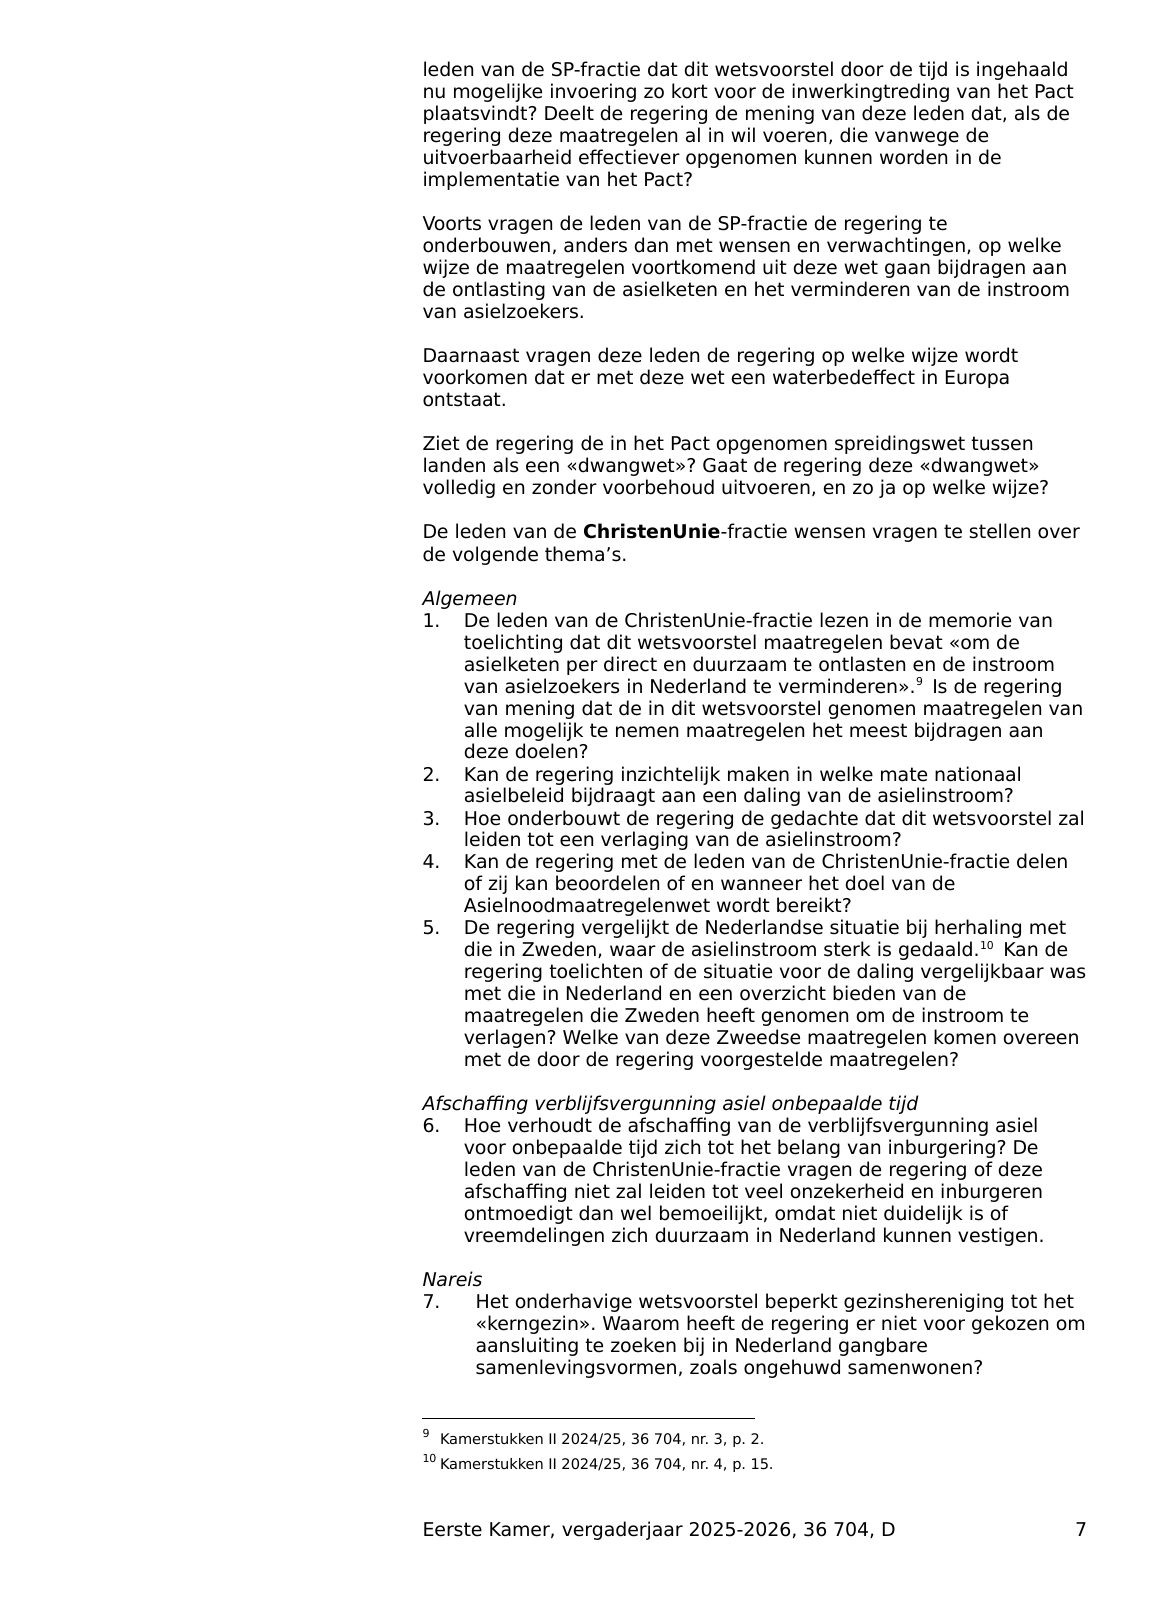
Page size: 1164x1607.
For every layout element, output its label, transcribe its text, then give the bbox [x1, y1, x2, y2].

text 6. Hoe verhoudt de afschaffing van de verblijfsvergunning asiel voor onbepaalde tijd zich tot het belang van inburgering? De leden van de ChristenUnie-fractie vragen de regering of deze afschaffing niet zal leiden tot veel onzekerheid en inburgeren ontmoedigt dan wel bemoeilijkt, omdat niet duidelijk is of vreemdelingen zich duurzaam in Nederland kunnen vestigen. [422, 1115, 1087, 1247]
subtitle Algemeen [422, 588, 1087, 609]
text leden van de SP-fractie dat dit wetsvoorstel door de tijd is ingehaald nu mogelijke invoering zo kort voor de inwerkingtreding van het Pact plaatsvindt? Deelt de regering de mening van deze leden dat, als de regering deze maatregelen al in wil voeren, die vanwege de uitvoerbaarheid effectiever opgenomen kunnen worden in de implementatie van het Pact? [422, 59, 1087, 191]
text Voorts vragen de leden van de SP-fractie de regering te onderbouwen, anders dan met wensen en verwachtingen, op welke wijze de maatregelen voortkomend uit deze wet gaan bijdragen aan de ontlasting van de asielketen en het verminderen van de instroom van asielzoekers. [422, 213, 1087, 323]
text Kamerstukken II 2024/25, 36 704, nr. 3, p. 2. [422, 1427, 1087, 1449]
text 4. Kan de regering met de leden van de ChristenUnie-fractie delen of zij kan beoordelen of en wanneer het doel van de Asielnoodmaatregelenwet wordt bereikt? [422, 851, 1087, 917]
text 3. Hoe onderbouwt de regering de gedachte dat dit wetsvoorstel zal leiden tot een verlaging van de asielinstroom? [422, 807, 1087, 851]
text 7. Het onderhavige wetsvoorstel beperkt gezinshereniging tot het «kerngezin». Waarom heeft de regering er niet voor gekozen om aansluiting te zoeken bij in Nederland gangbare samenlevingsvormen, zoals ongehuwd samenwonen? [422, 1291, 1087, 1379]
text Ziet de regering de in het Pact opgenomen spreidingswet tussen landen als een «dwangwet»? Gaat de regering deze «dwangwet» volledig en zonder voorbehoud uitvoeren, en zo ja op welke wijze? [422, 433, 1087, 499]
subtitle Afschaffing verblijfsvergunning asiel onbepaalde tijd [422, 1093, 1087, 1115]
text 2. Kan de regering inzichtelijk maken in welke mate nationaal asielbeleid bijdraagt aan een daling van de asielinstroom? [422, 763, 1087, 807]
text 1. De leden van de ChristenUnie-fractie lezen in de memorie van toelichting dat dit wetsvoorstel maatregelen bevat «om de asielketen per direct en duurzaam te ontlasten en de instroom van asielzoekers in Nederland te verminderen». Is de regering van mening dat de in dit wetsvoorstel genomen maatregelen van alle mogelijk te nemen maatregelen het meest bijdragen aan deze doelen? [422, 609, 1087, 763]
text 5. De regering vergelijkt de Nederlandse situatie bij herhaling met die in Zweden, waar de asielinstroom sterk is gedaald. Kan de regering toelichten of de situatie voor de daling vergelijkbaar was met die in Nederland en een overzicht bieden van de maatregelen die Zweden heeft genomen om de instroom te verlagen? Welke van deze Zweedse maatregelen komen overeen met de door de regering voorgestelde maatregelen? [422, 917, 1087, 1071]
subtitle Nareis [422, 1269, 1087, 1291]
text Kamerstukken II 2024/25, 36 704, nr. 4, p. 15. [422, 1452, 1087, 1474]
text Daarnaast vragen deze leden de regering op welke wijze wordt voorkomen dat er met deze wet een waterbedeffect in Europa ontstaat. [422, 345, 1087, 411]
text De leden van de ChristenUnie-fractie wensen vragen te stellen over de volgende thema’s. [422, 521, 1087, 565]
